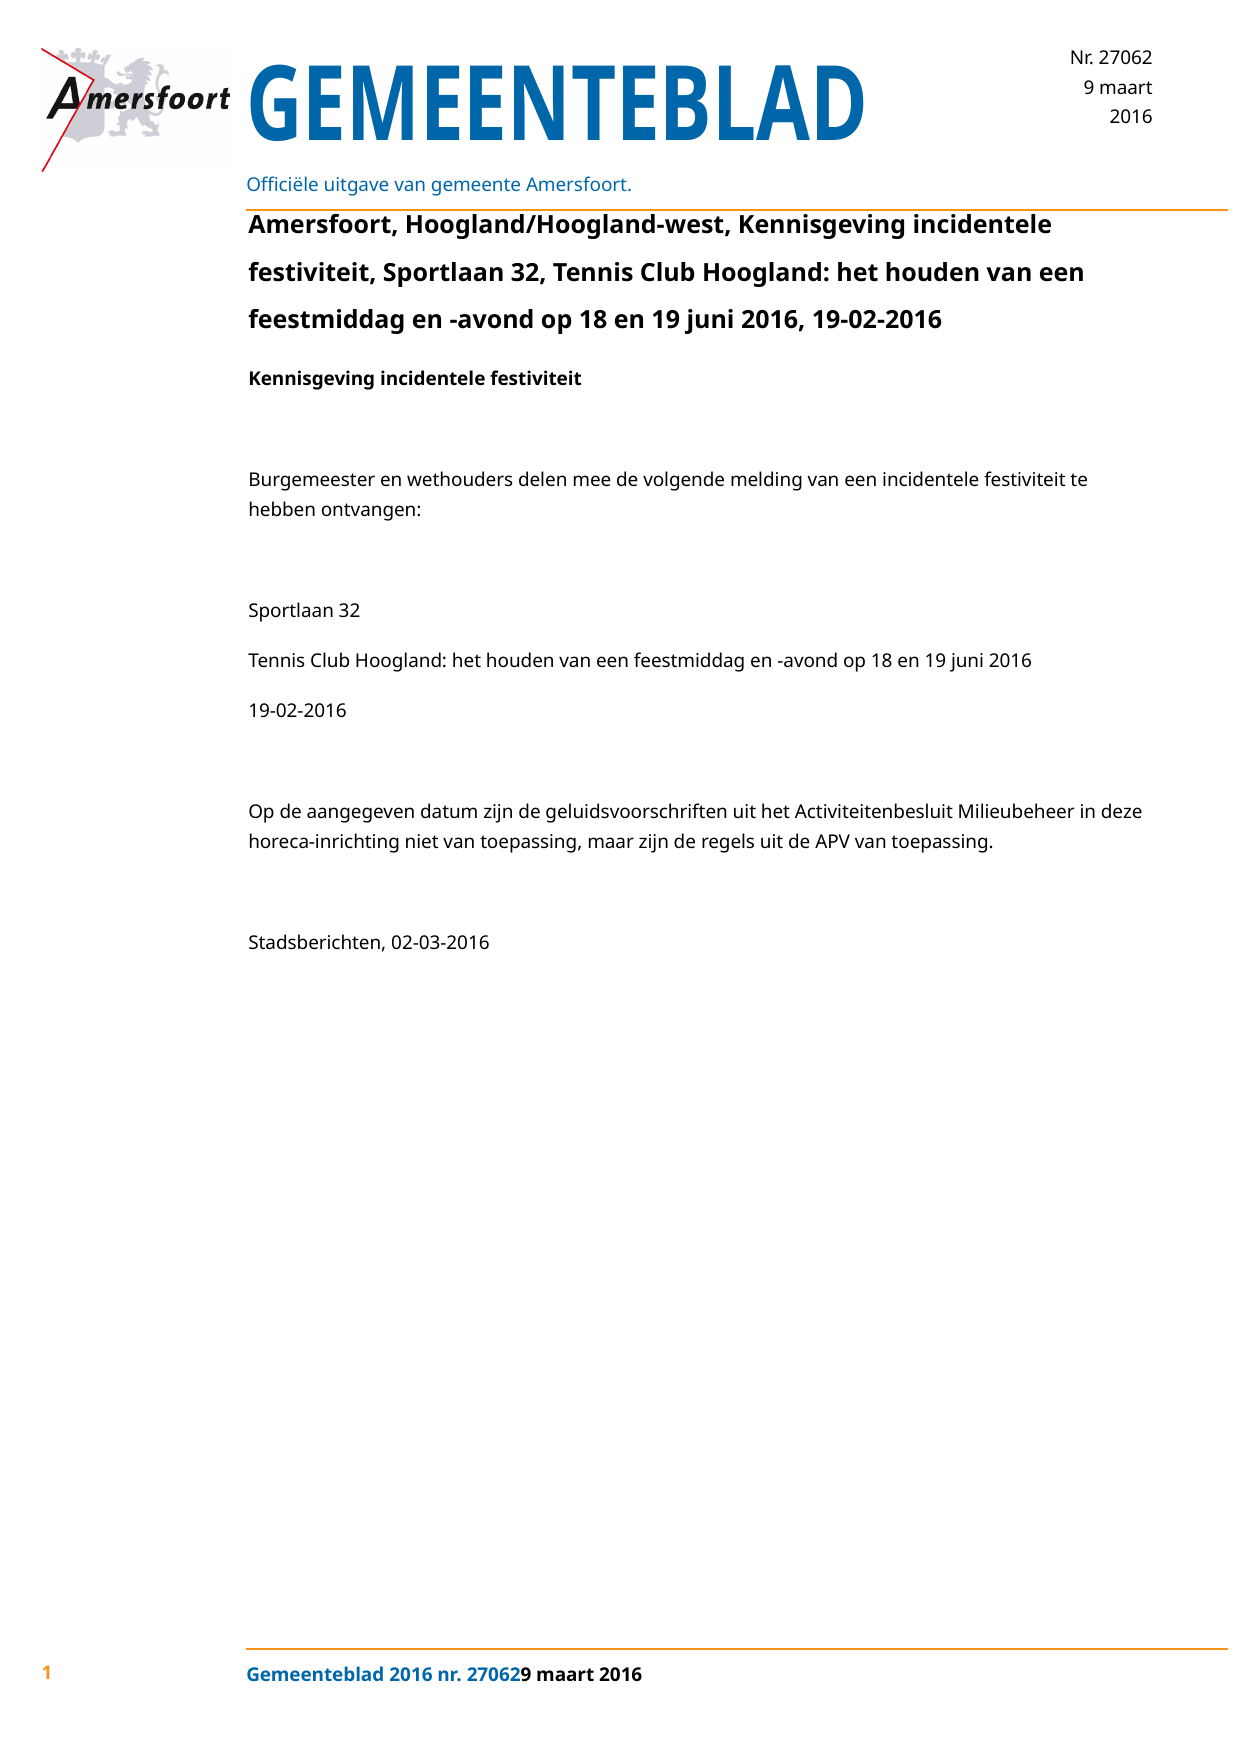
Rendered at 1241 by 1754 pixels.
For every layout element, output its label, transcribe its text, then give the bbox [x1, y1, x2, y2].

text Stadsberichten, 02-03-2016 [248, 929, 1152, 954]
text Amersfoort, Hoogland/Hoogland-west, Kennisgeving incidentele festiviteit, Sportlaan 32, Tennis Club Hoogland: het houden van een feestmiddag en -avond op 18 en 19 juni 2016, 19-02-2016 [248, 211, 1152, 336]
text Op de aangegeven datum zijn de geluidsvoorschriften uit het Activiteitenbesluit Milieubeheer in deze horeca-inrichting niet van toepassing, maar zijn de regels uit de APV van toepassing. [248, 798, 1152, 854]
picture [41, 47, 231, 172]
text Tennis Club Hoogland: het houden van een feestmiddag en -avond op 18 en 19 juni 2016 [248, 647, 1152, 673]
text 19-02-2016 [248, 698, 1152, 723]
text Sportlaan 32 [248, 597, 1152, 622]
text Burgemeester en wethouders delen mee de volgende melding van een incidentele festiviteit te hebben ontvangen: [248, 466, 1152, 522]
text Kennisgeving incidentele festiviteit [248, 366, 1152, 391]
